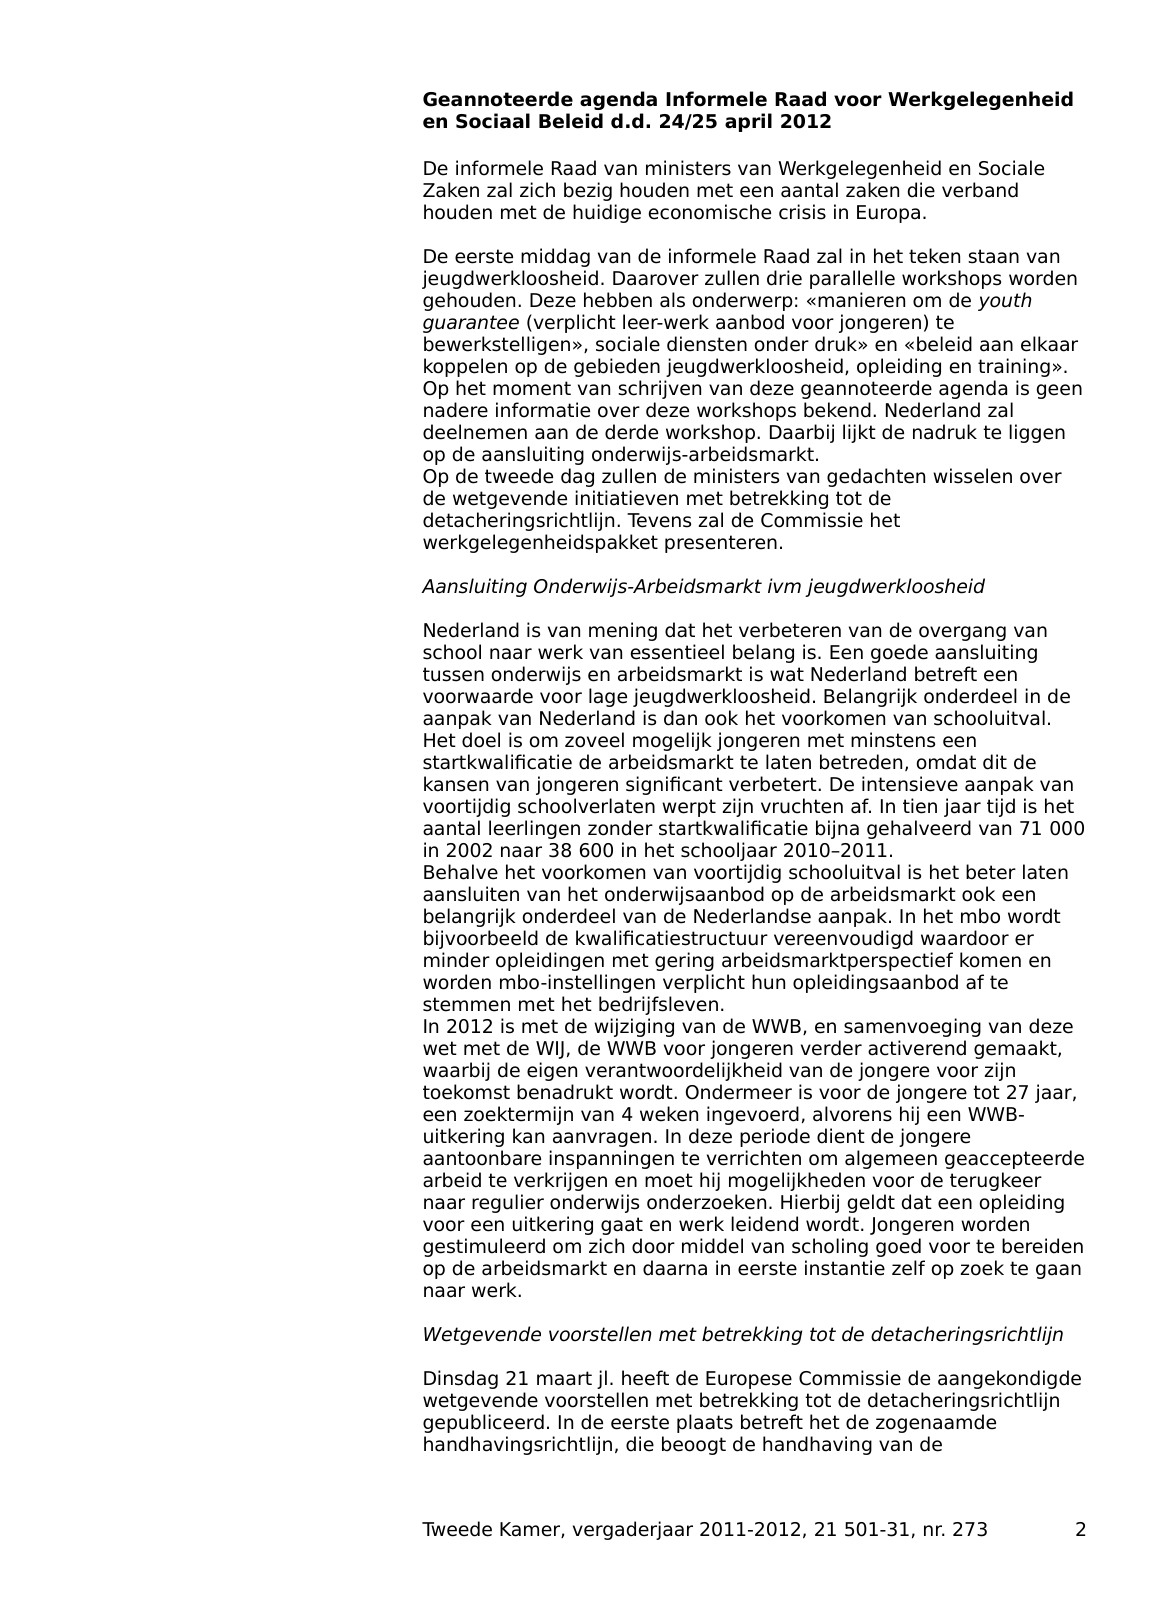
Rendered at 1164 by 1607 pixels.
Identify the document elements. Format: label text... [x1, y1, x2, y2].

subtitle Aansluiting Onderwijs-Arbeidsmarkt ivm jeugdwerkloosheid [422, 576, 1087, 598]
text In 2012 is met de wijziging van de WWB, en samenvoeging van deze wet met de WIJ, de WWB voor jongeren verder activerend gemaakt, waarbij de eigen verantwoordelijkheid van de jongere voor zijn toekomst benadrukt wordt. Ondermeer is voor de jongere tot 27 jaar, een zoektermijn van 4 weken ingevoerd, alvorens hij een WWB-uitkering kan aanvragen. In deze periode dient de jongere aantoonbare inspanningen te verrichten om algemeen geaccepteerde arbeid te verkrijgen en moet hij mogelijkheden voor de terugkeer naar regulier onderwijs onderzoeken. Hierbij geldt dat een opleiding voor een uitkering gaat en werk leidend wordt. Jongeren worden gestimuleerd om zich door middel van scholing goed voor te bereiden op de arbeidsmarkt en daarna in eerste instantie zelf op zoek te gaan naar werk. [422, 1016, 1087, 1302]
text Op de tweede dag zullen de ministers van gedachten wisselen over de wetgevende initiatieven met betrekking tot de detacheringsrichtlijn. Tevens zal de Commissie het werkgelegenheidspakket presenteren. [422, 466, 1087, 554]
text De informele Raad van ministers van Werkgelegenheid en Sociale Zaken zal zich bezig houden met een aantal zaken die verband houden met de huidige economische crisis in Europa. [422, 158, 1087, 224]
text Behalve het voorkomen van voortijdig schooluitval is het beter laten aansluiten van het onderwijsaanbod op de arbeidsmarkt ook een belangrijk onderdeel van de Nederlandse aanpak. In het mbo wordt bijvoorbeeld de kwalificatiestructuur vereenvoudigd waardoor er minder opleidingen met gering arbeidsmarktperspectief komen en worden mbo-instellingen verplicht hun opleidingsaanbod af te stemmen met het bedrijfsleven. [422, 862, 1087, 1016]
text Nederland is van mening dat het verbeteren van de overgang van school naar werk van essentieel belang is. Een goede aansluiting tussen onderwijs en arbeidsmarkt is wat Nederland betreft een voorwaarde voor lage jeugdwerkloosheid. Belangrijk onderdeel in de aanpak van Nederland is dan ook het voorkomen van schooluitval. Het doel is om zoveel mogelijk jongeren met minstens een startkwalificatie de arbeidsmarkt te laten betreden, omdat dit de kansen van jongeren significant verbetert. De intensieve aanpak van voortijdig schoolverlaten werpt zijn vruchten af. In tien jaar tijd is het aantal leerlingen zonder startkwalificatie bijna gehalveerd van 71 000 in 2002 naar 38 600 in het schooljaar 2010–2011. [422, 620, 1087, 862]
text Dinsdag 21 maart jl. heeft de Europese Commissie de aangekondigde wetgevende voorstellen met betrekking tot de detacheringsrichtlijn gepubliceerd. In de eerste plaats betreft het de zogenaamde handhavingsrichtlijn, die beoogt de handhaving van de [422, 1368, 1087, 1456]
subtitle Wetgevende voorstellen met betrekking tot de detacheringsrichtlijn [422, 1324, 1087, 1346]
text De eerste middag van de informele Raad zal in het teken staan van jeugdwerkloosheid. Daarover zullen drie parallelle workshops worden gehouden. Deze hebben als onderwerp: «manieren om de youth guarantee (verplicht leer-werk aanbod voor jongeren) te bewerkstelligen», sociale diensten onder druk» en «beleid aan elkaar koppelen op de gebieden jeugdwerkloosheid, opleiding en training». Op het moment van schrijven van deze geannoteerde agenda is geen nadere informatie over deze workshops bekend. Nederland zal deelnemen aan de derde workshop. Daarbij lijkt de nadruk te liggen op de aansluiting onderwijs-arbeidsmarkt. [422, 246, 1087, 466]
subtitle Geannoteerde agenda Informele Raad voor Werkgelegenheid en Sociaal Beleid d.d. 24/25 april 2012 [422, 89, 1087, 133]
